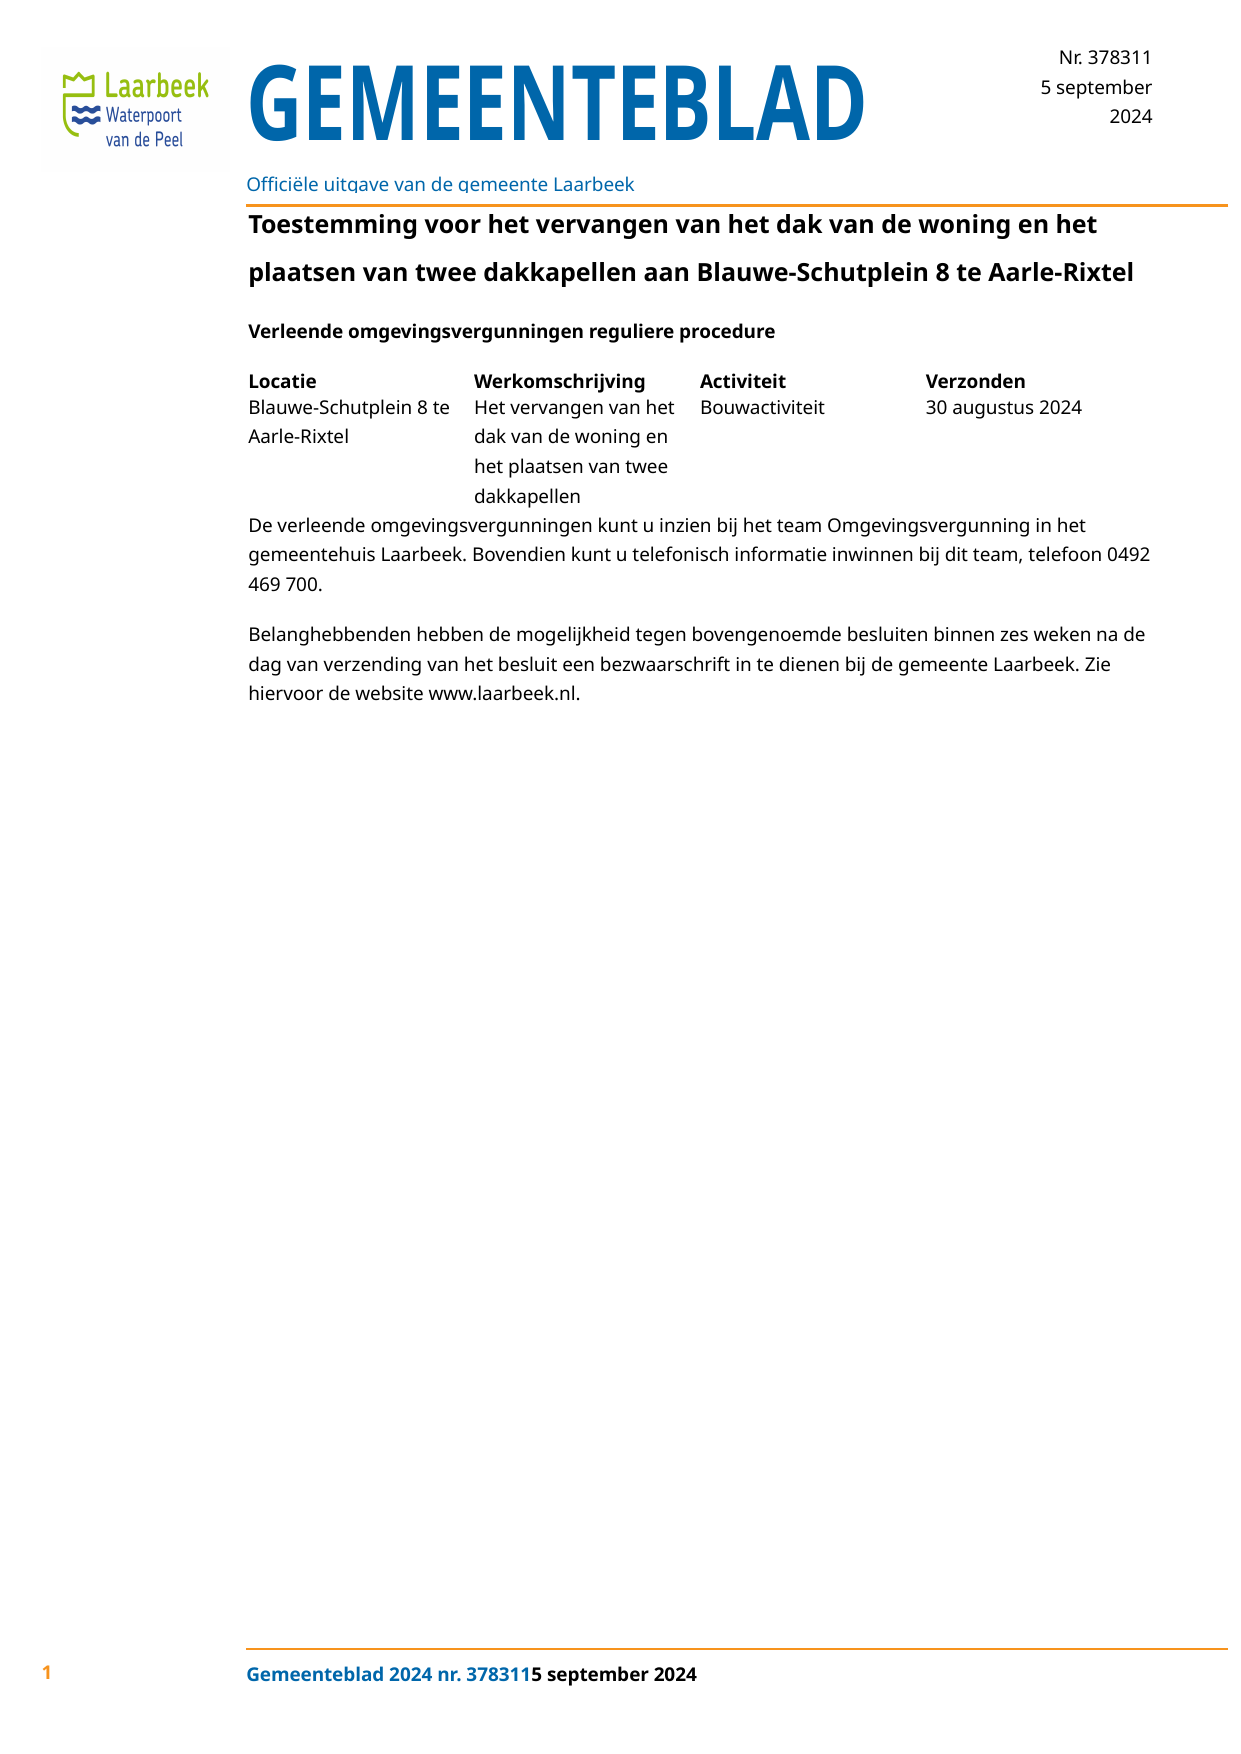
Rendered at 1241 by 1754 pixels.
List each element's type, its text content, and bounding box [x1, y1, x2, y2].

text Verleende omgevingsvergunningen reguliere procedure [248, 318, 1152, 344]
picture [41, 47, 231, 172]
table_cell Bouwactiviteit [700, 394, 926, 509]
table_header Verzonden [926, 369, 1152, 394]
table_header Werkomschrijving [474, 369, 700, 394]
table_cell Blauwe-Schutplein 8 te Aarle-Rixtel [248, 394, 474, 509]
table_cell Het vervangen van het dak van de woning en het plaatsen van twee dakkapellen [474, 394, 700, 509]
text De verleende omgevingsvergunningen kunt u inzien bij het team Omgevingsvergunning in het gemeentehuis Laarbeek. Bovendien kunt u telefonisch informatie inwinnen bij dit team, telefoon 0492 469 700. [248, 512, 1152, 597]
text Belanghebbenden hebben de mogelijkheid tegen bovengenoemde besluiten binnen zes weken na de dag van verzending van het besluit een bezwaarschrift in te dienen bij de gemeente Laarbeek. Zie hiervoor de website www.laarbeek.nl. [248, 621, 1152, 706]
table_cell 30 augustus 2024 [926, 394, 1152, 509]
text Toestemming voor het vervangen van het dak van de woning en het plaatsen van twee dakkapellen aan Blauwe-Schutplein 8 te Aarle-Rixtel [248, 207, 1152, 288]
table_header Activiteit [700, 369, 926, 394]
table_header Locatie [248, 369, 474, 394]
